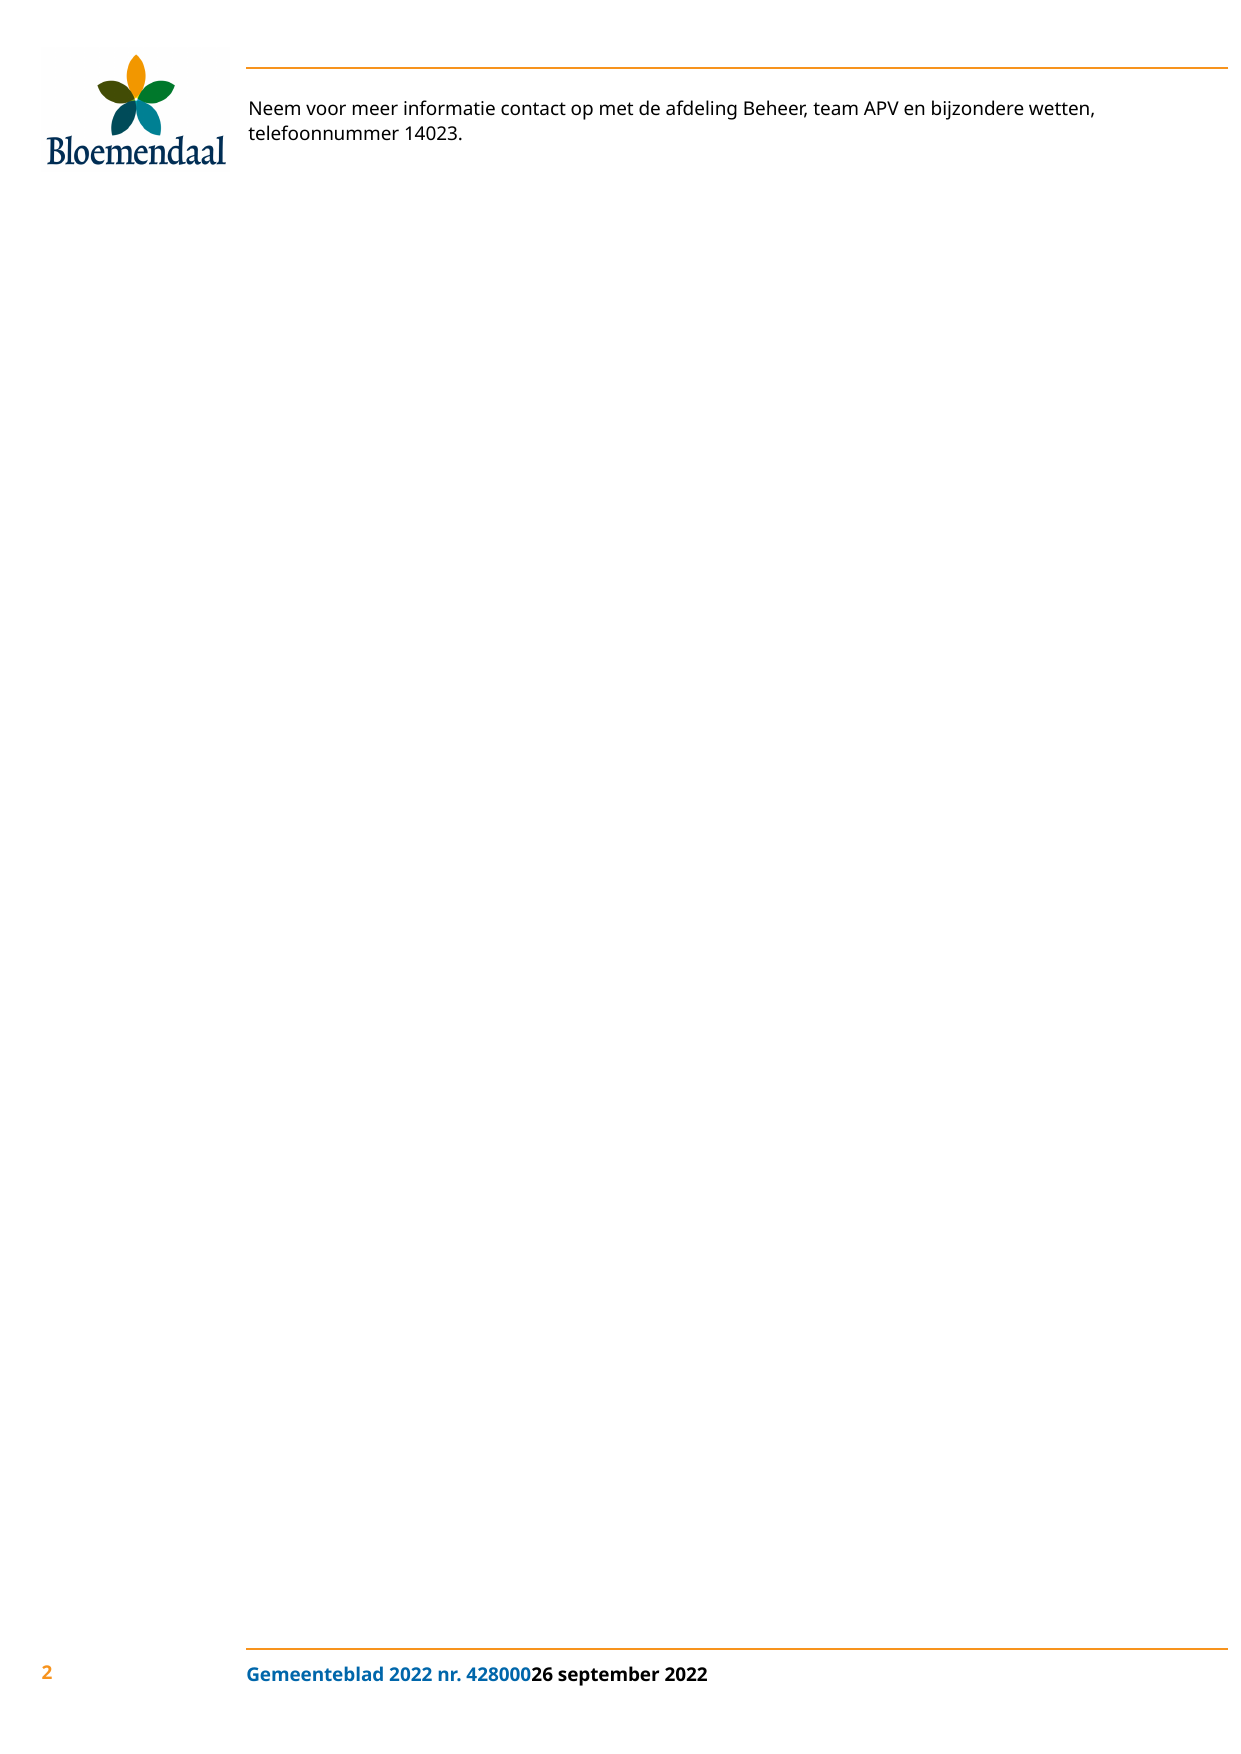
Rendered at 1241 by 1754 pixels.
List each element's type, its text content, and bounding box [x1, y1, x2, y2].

text Neem voor meer informatie contact op met de afdeling Beheer, team APV en bijzondere wetten, telefoonnummer 14023. [248, 95, 1152, 146]
picture [41, 47, 231, 172]
